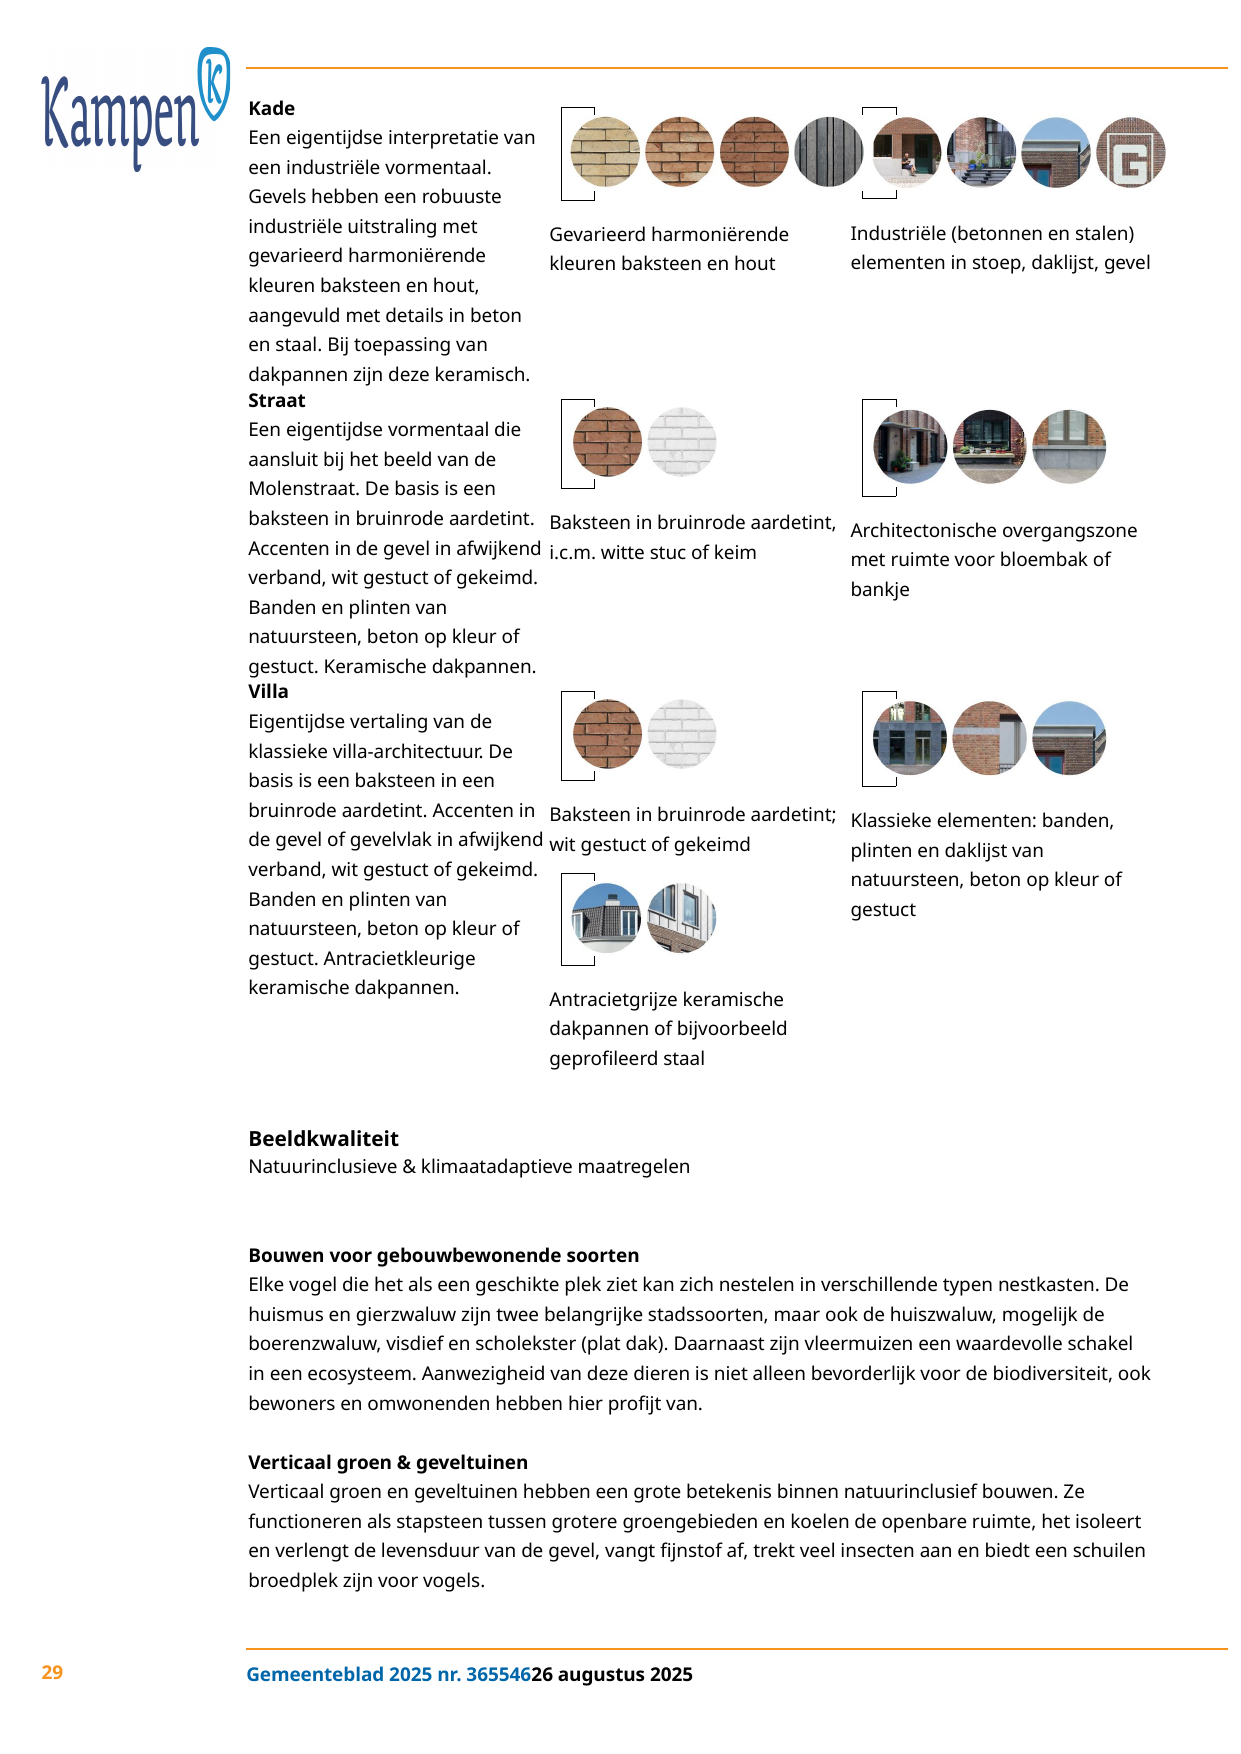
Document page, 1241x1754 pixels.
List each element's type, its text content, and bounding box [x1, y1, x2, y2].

table_cell Architectonische overgangszone met ruimte voor bloembak of bankje [850, 387, 1152, 679]
table_cell Straat Een eigentijdse vormentaal die aansluit bij het beeld van de Molenstraat. De basis is een baksteen in bruinrode aardetint. Accenten in de gevel in afwijkend verband, wit gestuct of gekeimd. Banden en plinten van natuursteen, beton op kleur of gestuct. Keramische dakpannen. [248, 387, 549, 679]
table_cell [850, 679, 1152, 699]
text Natuurinclusieve & klimaatadaptieve maatregelen [248, 1153, 1152, 1179]
text Verticaal groen & geveltuinen [248, 1449, 1152, 1474]
picture [41, 47, 231, 172]
picture [871, 115, 1167, 190]
table_cell Baksteen in bruinrode aardetint; wit gestuct of gekeimd Antracietgrijze keramische dakpannen of bijvoorbeeld geprofileerd staal [549, 700, 850, 1071]
text Beeldkwaliteit [248, 1124, 1152, 1153]
table_cell Klassieke elementen: banden, plinten en daklijst van natuursteen, beton op kleur of gestuct [850, 700, 1152, 1071]
picture [871, 407, 1108, 487]
picture [570, 407, 718, 479]
picture [570, 881, 718, 956]
table_cell Gevarieerd harmoniërende kleuren baksteen en hout [549, 95, 850, 387]
table_cell [549, 679, 850, 699]
table_cell Kade Een eigentijdse interpretatie van een industriële vormentaal. Gevels hebben een robuuste industriële uitstraling met gevarieerd harmoniërende kleuren baksteen en hout, aangevuld met details in beton en staal. Bij toepassing van dakpannen zijn deze keramisch. [248, 95, 549, 387]
text Bouwen voor gebouwbewonende soorten [248, 1242, 1152, 1267]
table_cell Baksteen in bruinrode aardetint, i.c.m. witte stuc of keim [549, 387, 850, 679]
table_cell Industriële (betonnen en stalen) elementen in stoep, daklijst, gevel [850, 190, 1152, 387]
picture [570, 115, 866, 191]
table_cell [850, 95, 1152, 115]
picture [570, 699, 718, 771]
text Verticaal groen en geveltuinen hebben een grote betekenis binnen natuurinclusief bouwen. Ze functioneren als stapsteen tussen grotere groengebieden en koelen de openbare ruimte, het isoleert en verlengt de levensduur van de gevel, vangt fijnstof af, trekt veel insecten aan en biedt een schuilen broedplek zijn voor vogels. [248, 1478, 1152, 1593]
table_cell [863, 108, 896, 189]
text Elke vogel die het als een geschikte plek ziet kan zich nestelen in verschillende typen nestkasten. De huismus en gierzwaluw zijn twee belangrijke stadssoorten, maar ook de huiszwaluw, mogelijk de boerenzwaluw, visdief en scholekster (plat dak). Daarnaast zijn vleermuizen een waardevolle schakel in een ecosysteem. Aanwezigheid van deze dieren is niet alleen bevorderlijk voor de biodiversiteit, ook bewoners en omwonenden hebben hier profijt van. [248, 1271, 1152, 1415]
picture [871, 699, 1108, 777]
table_cell Villa Eigentijdse vertaling van de klassieke villa-architectuur. De basis is een baksteen in een bruinrode aardetint. Accenten in de gevel of gevelvlak in afwijkend verband, wit gestuct of gekeimd. Banden en plinten van natuursteen, beton op kleur of gestuct. Antracietkleurige keramische dakpannen. [248, 679, 549, 1071]
